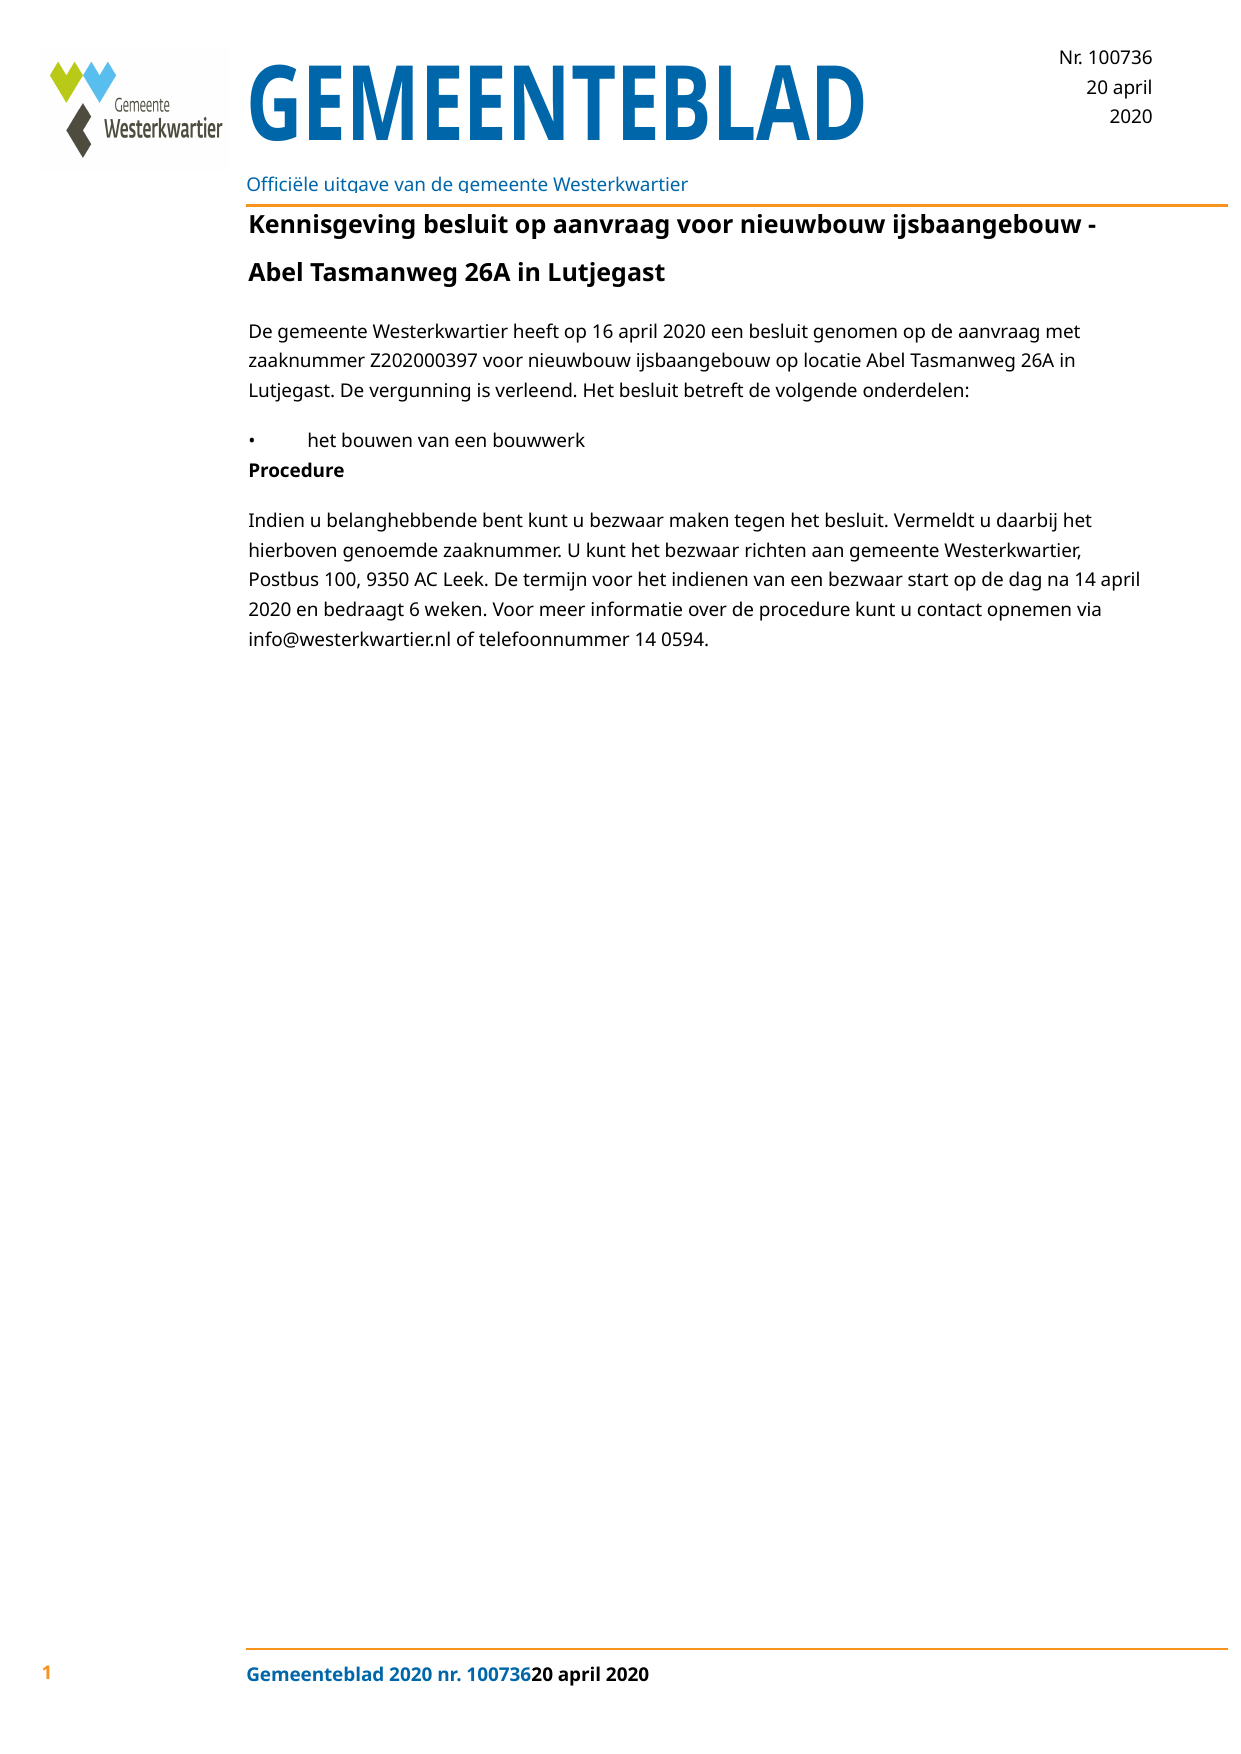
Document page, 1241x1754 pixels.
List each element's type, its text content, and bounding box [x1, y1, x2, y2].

text Kennisgeving besluit op aanvraag voor nieuwbouw ijsbaangebouw - Abel Tasmanweg 26A in Lutjegast [248, 207, 1152, 288]
text Indien u belanghebbende bent kunt u bezwaar maken tegen het besluit. Vermeldt u daarbij het hierboven genoemde zaaknummer. U kunt het bezwaar richten aan gemeente Westerkwartier, Postbus 100, 9350 AC Leek. De termijn voor het indienen van een bezwaar start op de dag na 14 april 2020 en bedraagt 6 weken. Voor meer informatie over de procedure kunt u contact opnemen via info@westerkwartier.nl of telefoonnummer 14 0594. [248, 507, 1152, 652]
picture [41, 47, 231, 172]
text Procedure [248, 457, 1152, 483]
text De gemeente Westerkwartier heeft op 16 april 2020 een besluit genomen op de aanvraag met zaaknummer Z202000397 voor nieuwbouw ijsbaangebouw op locatie Abel Tasmanweg 26A in Lutjegast. De vergunning is verleend. Het besluit betreft de volgende onderdelen: [248, 318, 1152, 403]
list het bouwen van een bouwwerk [248, 427, 1152, 453]
